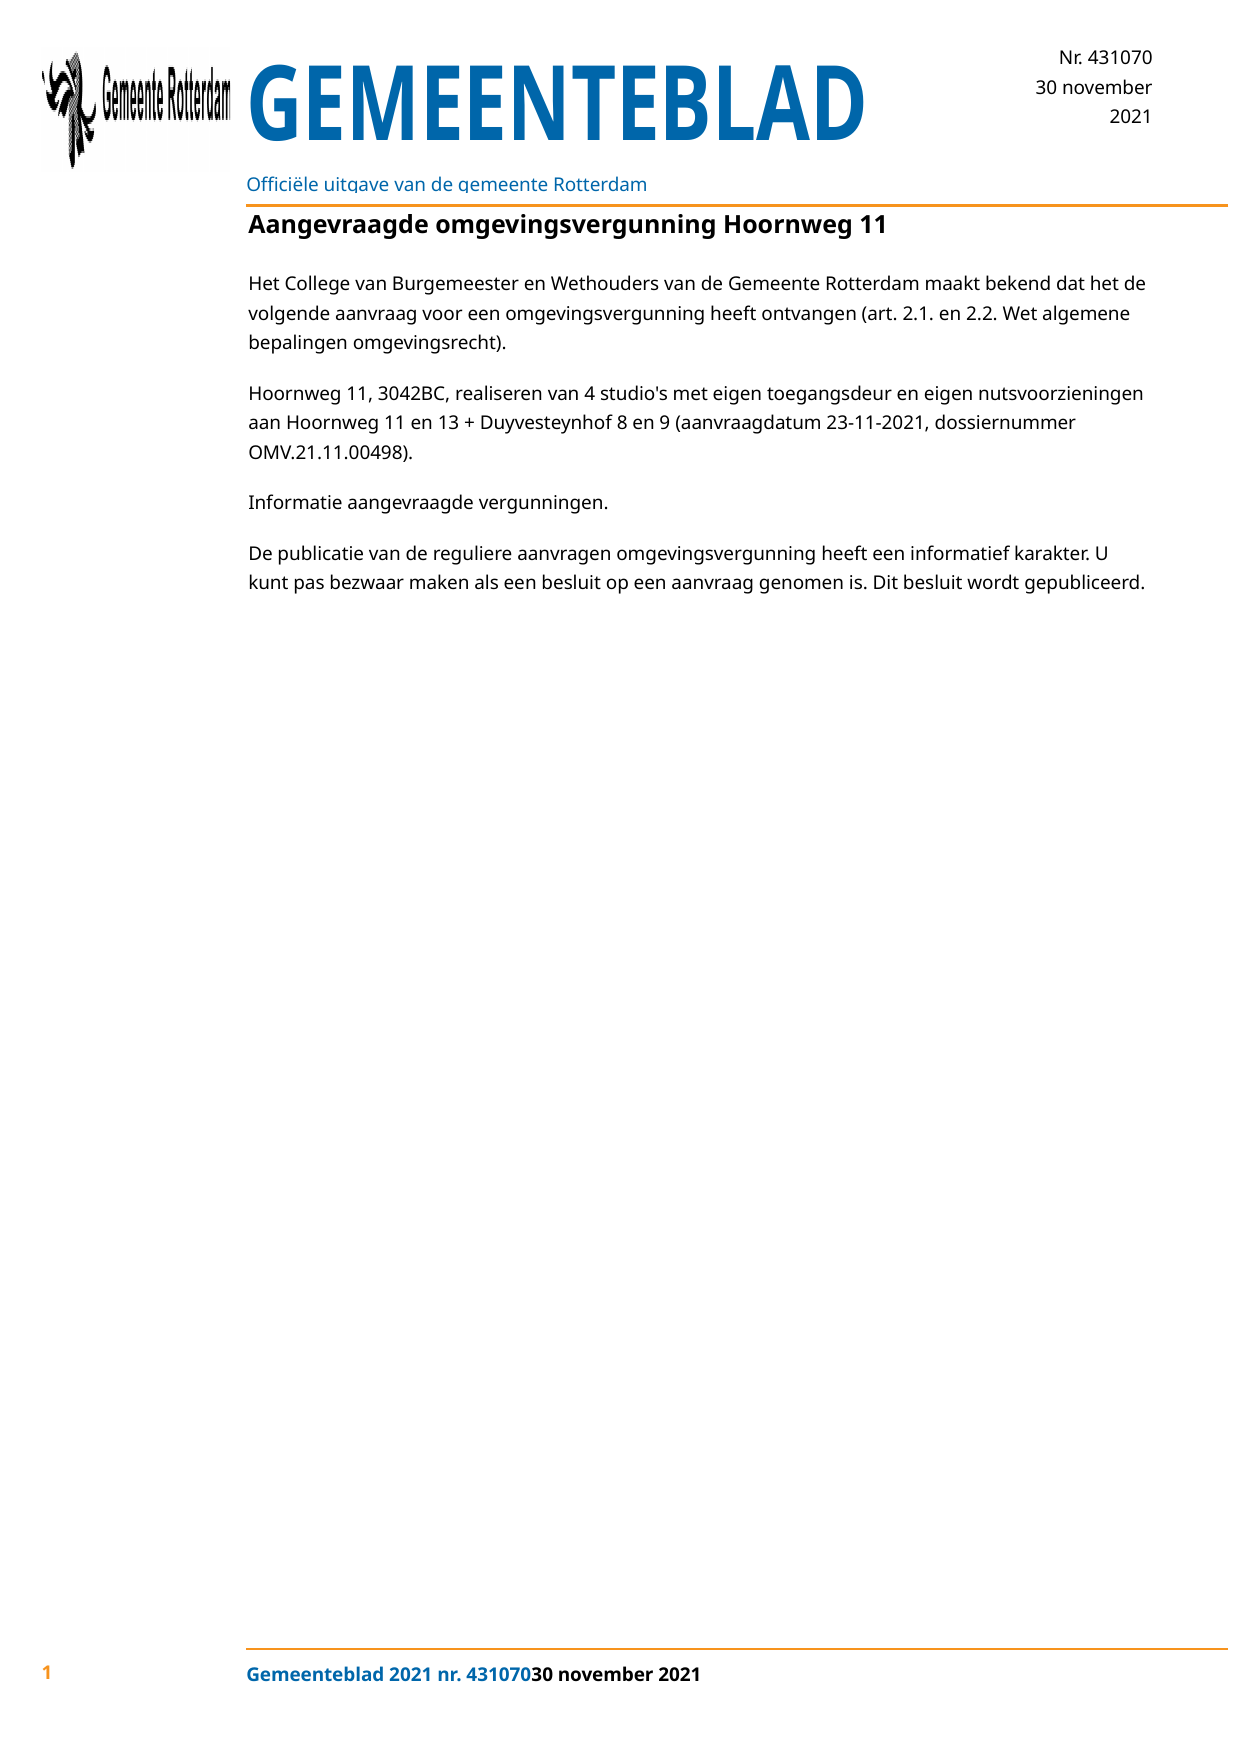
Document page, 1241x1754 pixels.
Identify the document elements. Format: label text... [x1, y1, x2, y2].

text Hoornweg 11, 3042BC, realiseren van 4 studio's met eigen toegangsdeur en eigen nutsvoorzieningen aan Hoornweg 11 en 13 + Duyvesteynhof 8 en 9 (aanvraagdatum 23-11-2021, dossiernummer OMV.21.11.00498). [248, 380, 1152, 465]
text Aangevraagde omgevingsvergunning Hoornweg 11 [248, 207, 1152, 241]
picture [41, 47, 231, 172]
text Het College van Burgemeester en Wethouders van de Gemeente Rotterdam maakt bekend dat het de volgende aanvraag voor een omgevingsvergunning heeft ontvangen (art. 2.1. en 2.2. Wet algemene bepalingen omgevingsrecht). [248, 270, 1152, 355]
text De publicatie van de reguliere aanvragen omgevingsvergunning heeft een informatief karakter. U kunt pas bezwaar maken als een besluit op een aanvraag genomen is. Dit besluit wordt gepubliceerd. [248, 540, 1152, 595]
text Informatie aangevraagde vergunningen. [248, 489, 1152, 515]
